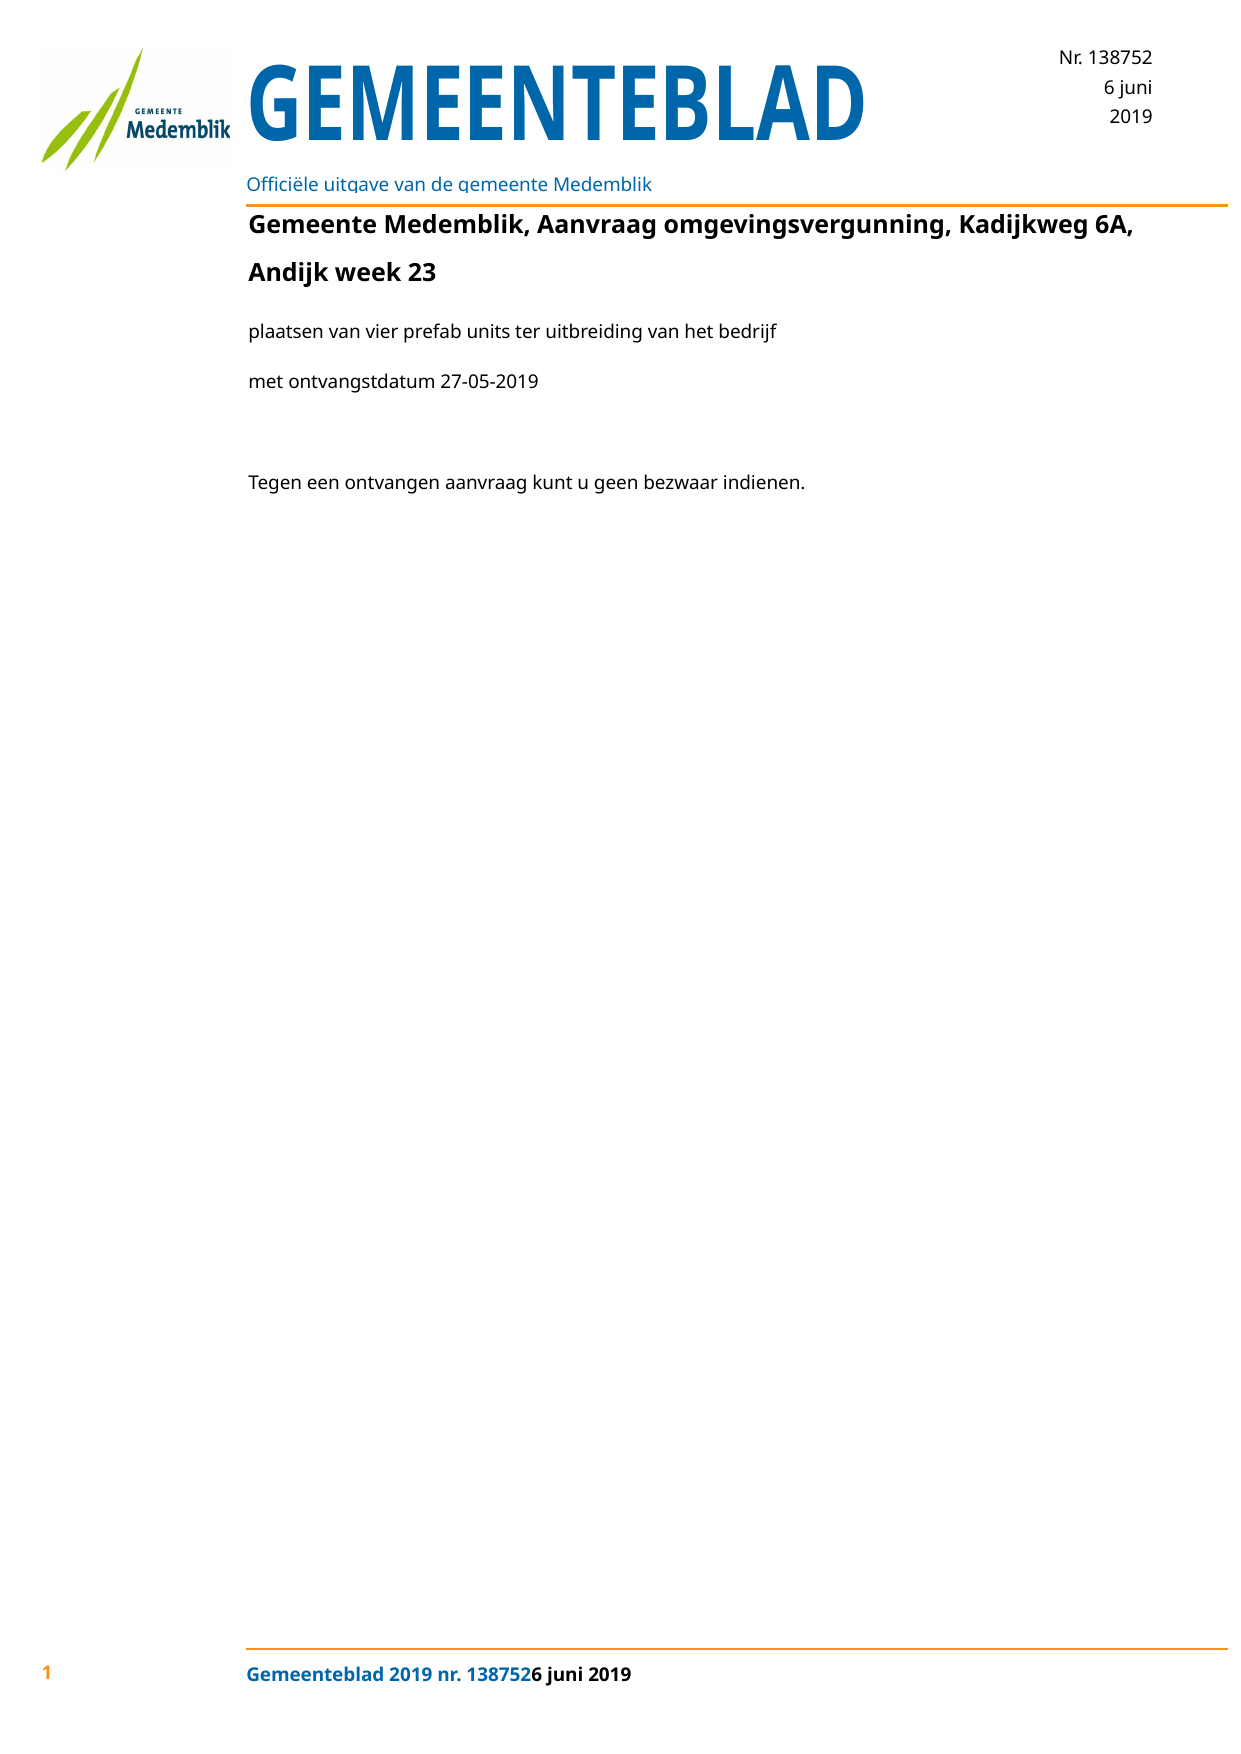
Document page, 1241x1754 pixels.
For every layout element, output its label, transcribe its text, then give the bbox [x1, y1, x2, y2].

text plaatsen van vier prefab units ter uitbreiding van het bedrijf [248, 318, 1152, 344]
text Tegen een ontvangen aanvraag kunt u geen bezwaar indienen. [248, 469, 1152, 495]
picture [41, 47, 231, 172]
text met ontvangstdatum 27-05-2019 [248, 368, 1152, 394]
text Gemeente Medemblik, Aanvraag omgevingsvergunning, Kadijkweg 6A, Andijk week 23 [248, 207, 1152, 288]
